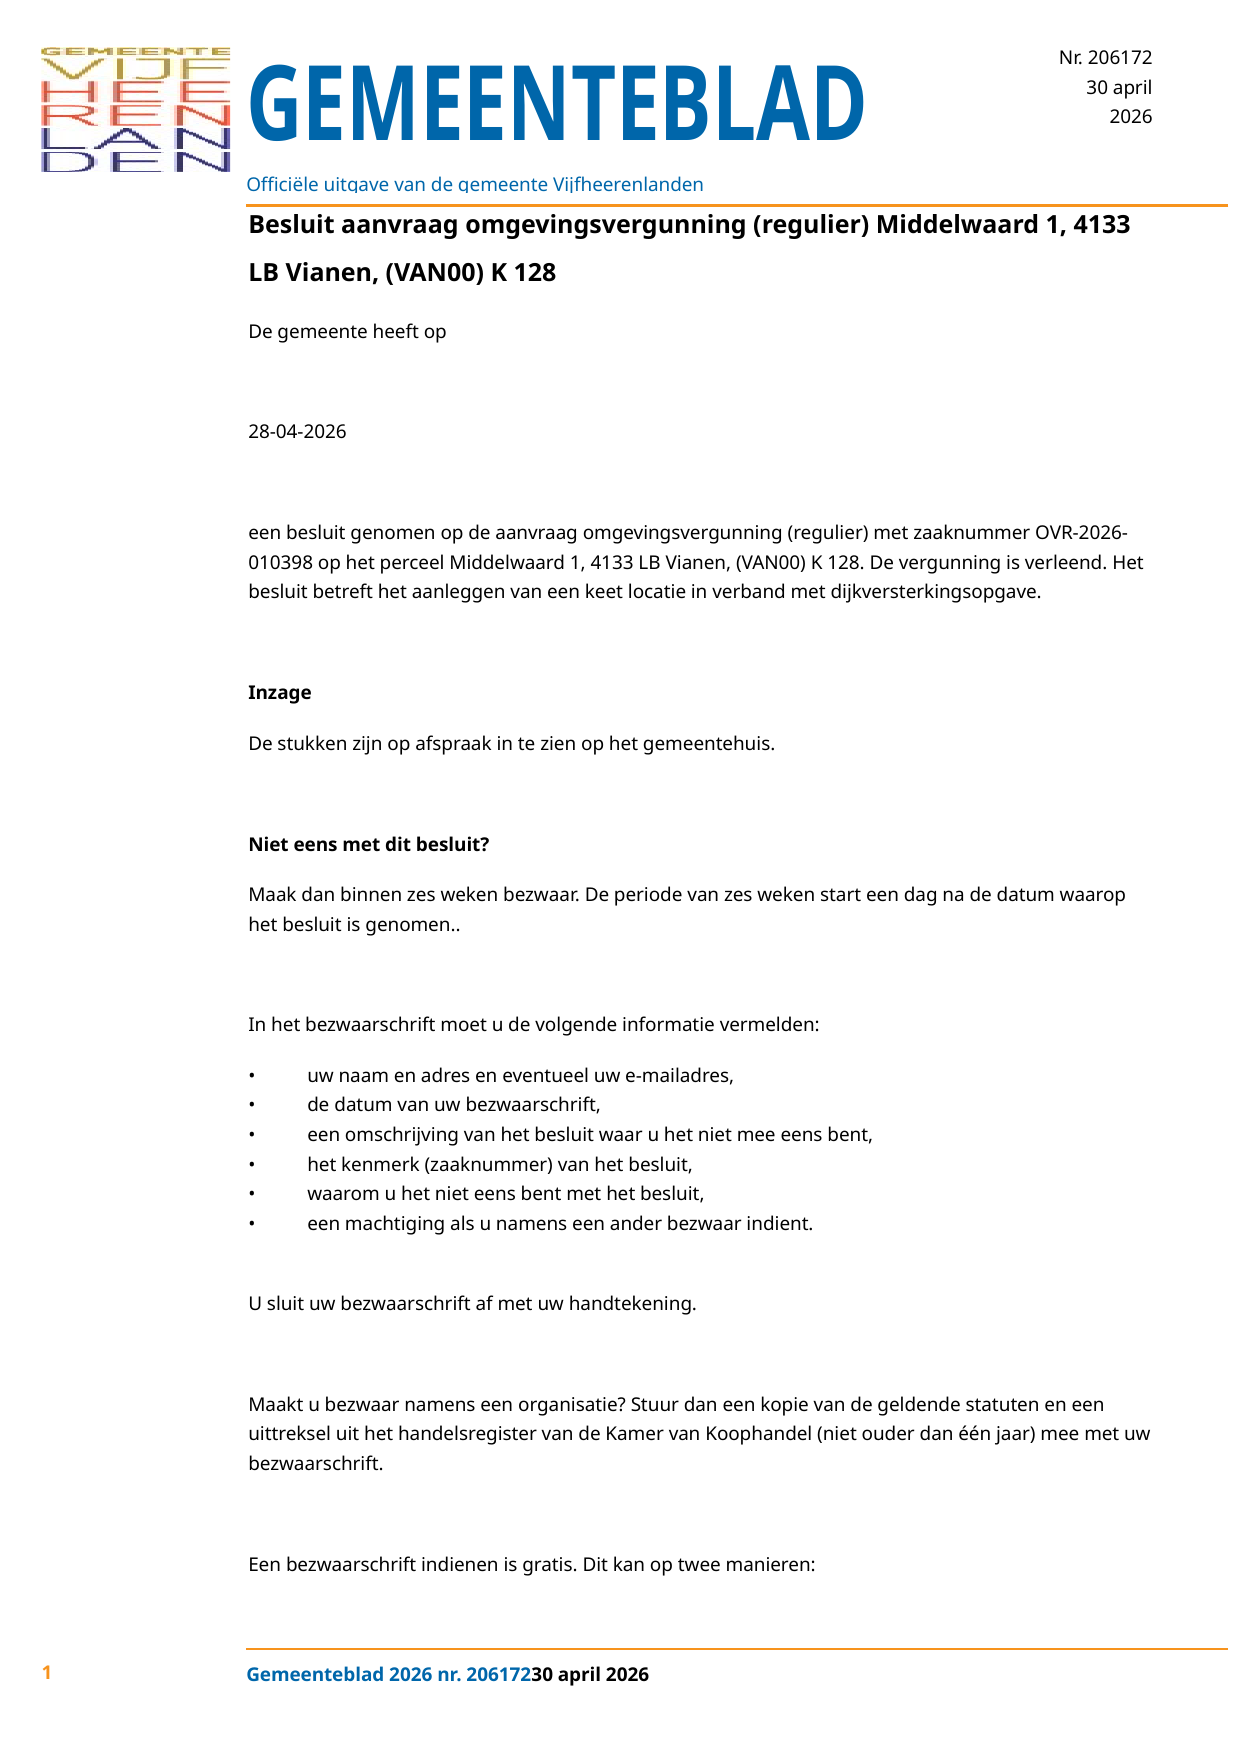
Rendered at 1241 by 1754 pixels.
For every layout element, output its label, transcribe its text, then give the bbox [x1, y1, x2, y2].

text Maak dan binnen zes weken bezwaar. De periode van zes weken start een dag na de datum waarop het besluit is genomen.. [248, 881, 1152, 937]
text Niet eens met dit besluit? [248, 831, 1152, 857]
text Een bezwaarschrift indienen is gratis. Dit kan op twee manieren: [248, 1551, 1152, 1577]
text De gemeente heeft op [248, 318, 1152, 344]
picture [41, 47, 231, 172]
list de datum van uw bezwaarschrift, [248, 1092, 1152, 1117]
text U sluit uw bezwaarschrift af met uw handtekening. [248, 1290, 1152, 1316]
list een omschrijving van het besluit waar u het niet mee eens bent, [248, 1121, 1152, 1147]
text De stukken zijn op afspraak in te zien op het gemeentehuis. [248, 730, 1152, 756]
list het kenmerk (zaaknummer) van het besluit, [248, 1151, 1152, 1177]
text een besluit genomen op de aanvraag omgevingsvergunning (regulier) met zaaknummer OVR-2026-010398 op het perceel Middelwaard 1, 4133 LB Vianen, (VAN00) K 128. De vergunning is verleend. Het besluit betreft het aanleggen van een keet locatie in verband met dijkversterkingsopgave. [248, 519, 1152, 604]
text Besluit aanvraag omgevingsvergunning (regulier) Middelwaard 1, 4133 LB Vianen, (VAN00) K 128 [248, 207, 1152, 288]
text Inzage [248, 679, 1152, 705]
text Maakt u bezwaar namens een organisatie? Stuur dan een kopie van de geldende statuten en een uittreksel uit het handelsregister van de Kamer van Koophandel (niet ouder dan één jaar) mee met uw bezwaarschrift. [248, 1391, 1152, 1476]
text In het bezwaarschrift moet u de volgende informatie vermelden: [248, 1012, 1152, 1037]
list een machtiging als u namens een ander bezwaar indient. [248, 1210, 1152, 1236]
list waarom u het niet eens bent met het besluit, [248, 1180, 1152, 1206]
text 28-04-2026 [248, 419, 1152, 444]
list uw naam en adres en eventueel uw e-mailadres, [248, 1062, 1152, 1088]
